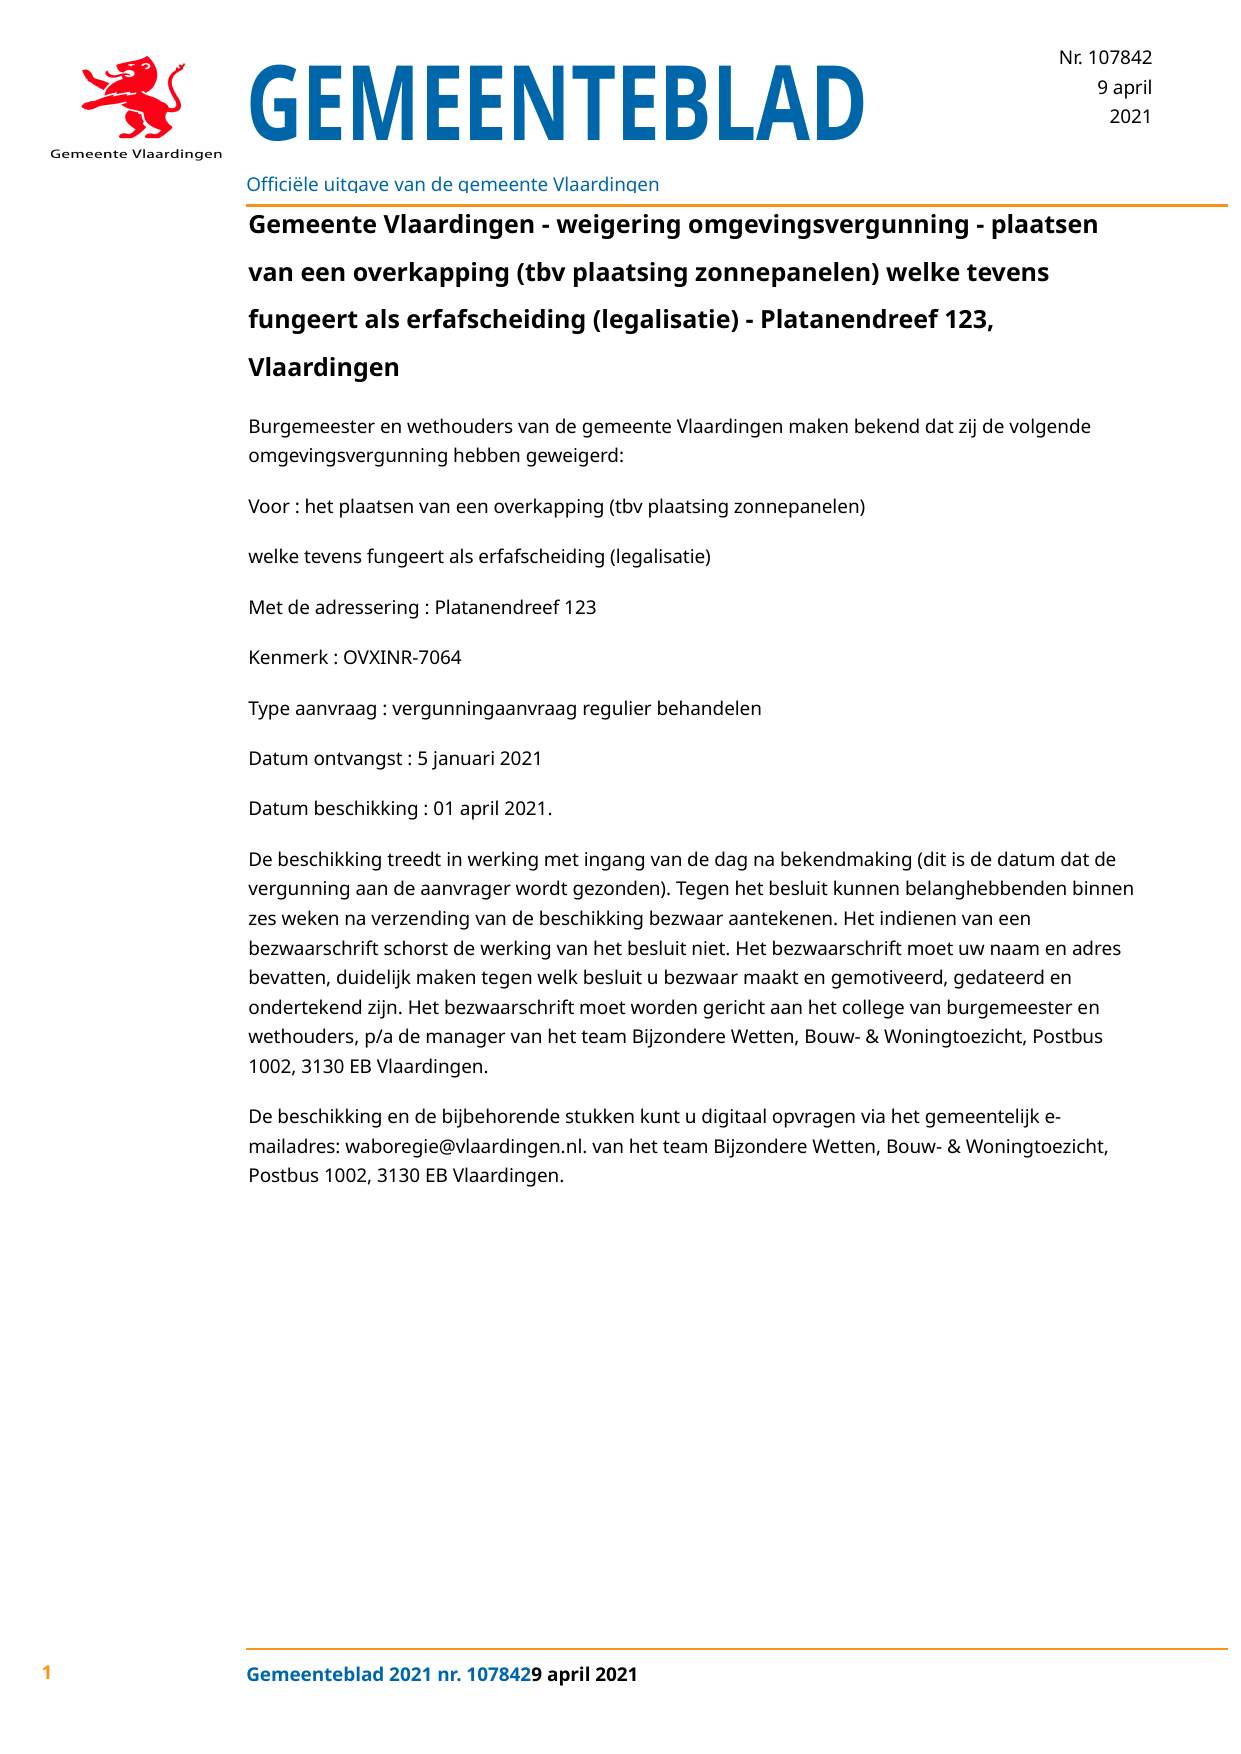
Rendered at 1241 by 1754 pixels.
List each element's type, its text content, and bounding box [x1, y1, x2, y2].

text Kenmerk : OVXINR-7064 [248, 644, 1152, 670]
picture [41, 47, 231, 172]
text Datum ontvangst : 5 januari 2021 [248, 745, 1152, 771]
text Datum beschikking : 01 april 2021. [248, 796, 1152, 821]
text Burgemeester en wethouders van de gemeente Vlaardingen maken bekend dat zij de volgende omgevingsvergunning hebben geweigerd: [248, 413, 1152, 468]
text De beschikking treedt in werking met ingang van de dag na bekendmaking (dit is de datum dat de vergunning aan de aanvrager wordt gezonden). Tegen het besluit kunnen belanghebbenden binnen zes weken na verzending van de beschikking bezwaar aantekenen. Het indienen van een bezwaarschrift schorst de werking van het besluit niet. Het bezwaarschrift moet uw naam en adres bevatten, duidelijk maken tegen welk besluit u bezwaar maakt en gemotiveerd, gedateerd en ondertekend zijn. Het bezwaarschrift moet worden gericht aan het college van burgemeester en wethouders, p/a de manager van het team Bijzondere Wetten, Bouw- & Woningtoezicht, Postbus 1002, 3130 EB Vlaardingen. [248, 846, 1152, 1079]
text Met de adressering : Platanendreef 123 [248, 594, 1152, 620]
text welke tevens fungeert als erfafscheiding (legalisatie) [248, 543, 1152, 569]
text De beschikking en de bijbehorende stukken kunt u digitaal opvragen via het gemeentelijk e-mailadres: waboregie@vlaardingen.nl. van het team Bijzondere Wetten, Bouw- & Woningtoezicht, Postbus 1002, 3130 EB Vlaardingen. [248, 1103, 1152, 1188]
text Type aanvraag : vergunningaanvraag regulier behandelen [248, 695, 1152, 721]
text Gemeente Vlaardingen - weigering omgevingsvergunning - plaatsen van een overkapping (tbv plaatsing zonnepanelen) welke tevens fungeert als erfafscheiding (legalisatie) - Platanendreef 123, Vlaardingen [248, 207, 1152, 384]
text Voor : het plaatsen van een overkapping (tbv plaatsing zonnepanelen) [248, 493, 1152, 519]
